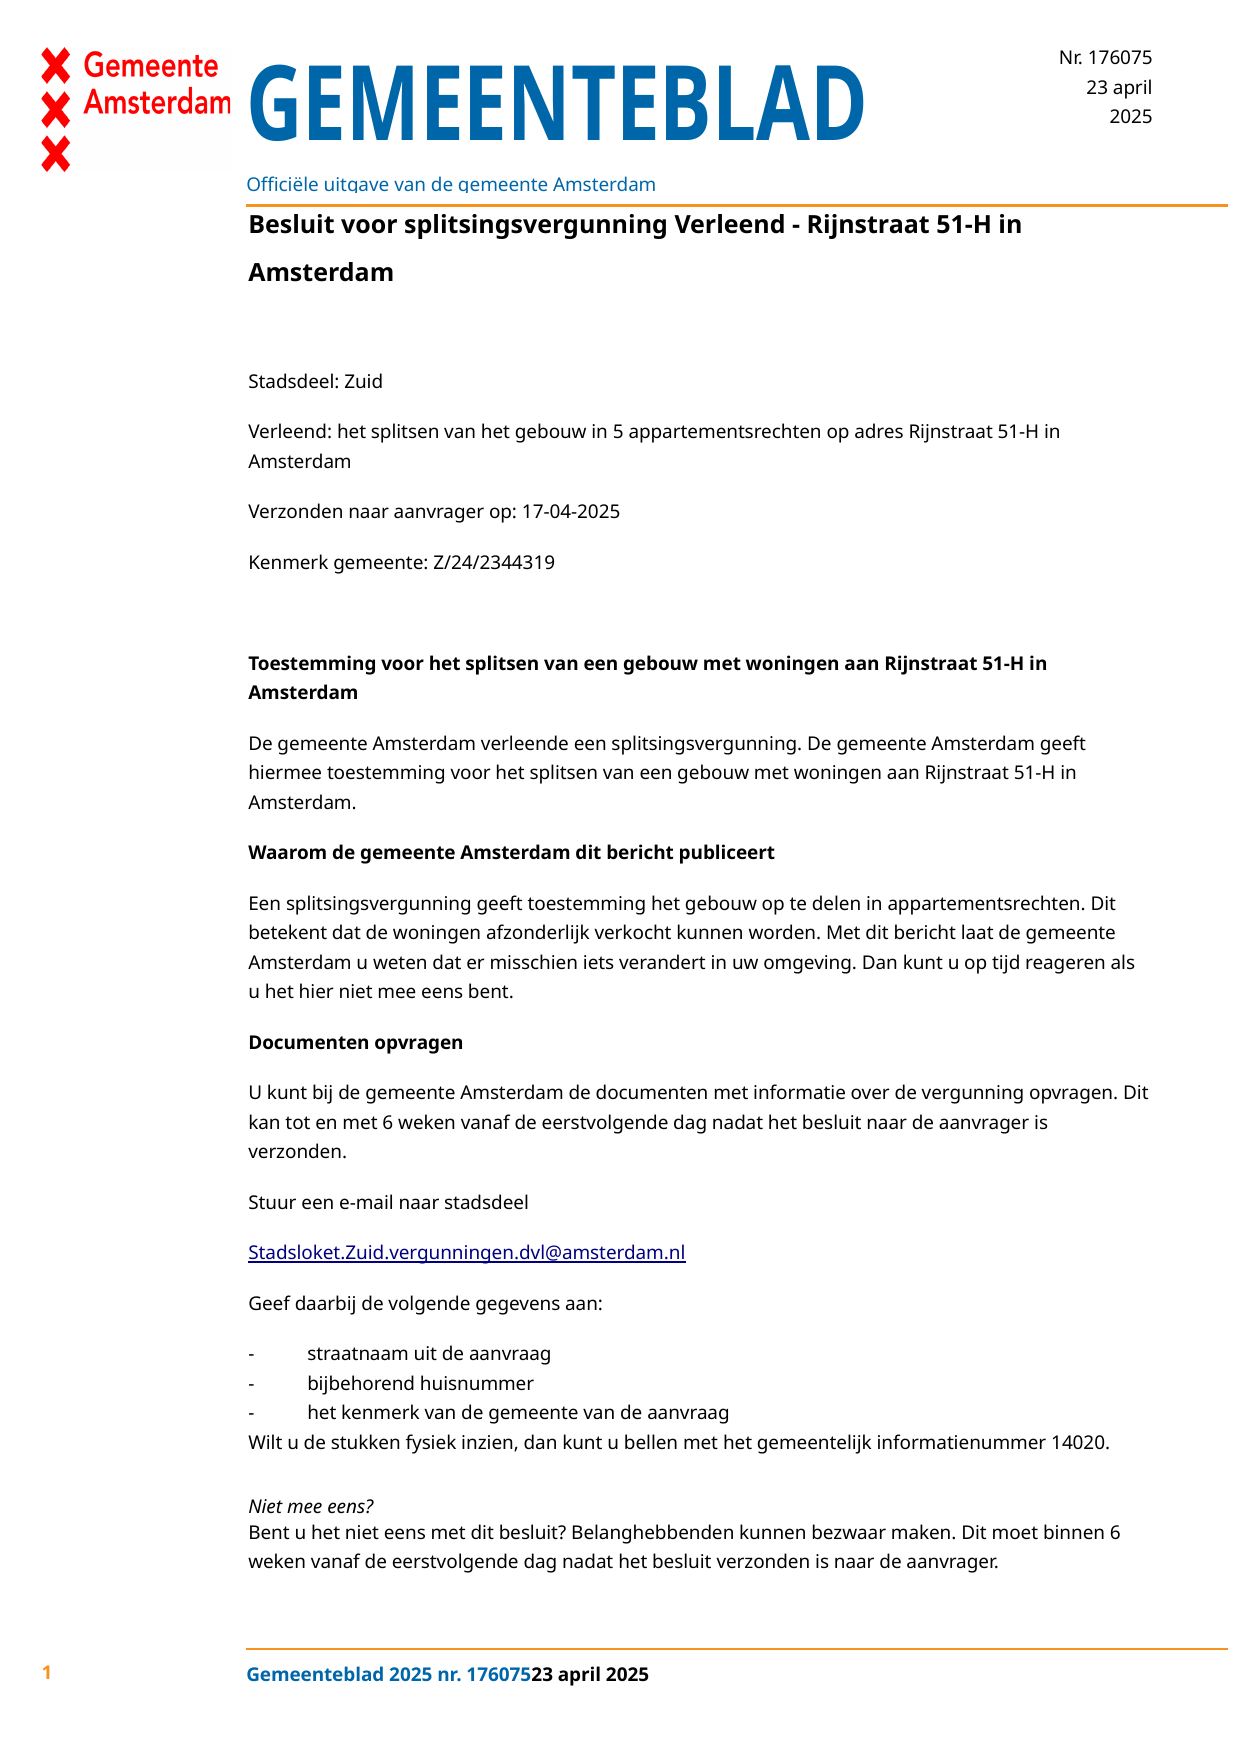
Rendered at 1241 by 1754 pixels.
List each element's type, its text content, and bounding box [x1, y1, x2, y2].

text Waarom de gemeente Amsterdam dit bericht publiceert [248, 839, 1152, 865]
text Stadsdeel: Zuid [248, 368, 1152, 394]
text Toestemming voor het splitsen van een gebouw met woningen aan Rijnstraat 51-H in Amsterdam [248, 650, 1152, 705]
text De gemeente Amsterdam verleende een splitsingsvergunning. De gemeente Amsterdam geeft hiermee toestemming voor het splitsen van een gebouw met woningen aan Rijnstraat 51-H in Amsterdam. [248, 730, 1152, 815]
text Besluit voor splitsingsvergunning Verleend - Rijnstraat 51-H in Amsterdam [248, 207, 1152, 288]
text Stuur een e-mail naar stadsdeel [248, 1189, 1152, 1215]
text Bent u het niet eens met dit besluit? Belanghebbenden kunnen bezwaar maken. Dit moet binnen 6 weken vanaf de eerstvolgende dag nadat het besluit verzonden is naar de aanvrager. [248, 1519, 1152, 1574]
text Documenten opvragen [248, 1029, 1152, 1055]
text Stadsloket.Zuid.vergunningen.dvl@amsterdam.nl [248, 1239, 1152, 1265]
picture [41, 47, 231, 172]
list het kenmerk van de gemeente van de aanvraag [248, 1399, 1152, 1425]
text U kunt bij de gemeente Amsterdam de documenten met informatie over de vergunning opvragen. Dit kan tot en met 6 weken vanaf de eerstvolgende dag nadat het besluit naar de aanvrager is verzonden. [248, 1079, 1152, 1164]
text Wilt u de stukken fysiek inzien, dan kunt u bellen met het gemeentelijk informatienummer 14020. [248, 1429, 1152, 1455]
text Niet mee eens? [248, 1493, 1152, 1519]
text Verleend: het splitsen van het gebouw in 5 appartementsrechten op adres Rijnstraat 51-H in Amsterdam [248, 419, 1152, 474]
text Een splitsingsvergunning geeft toestemming het gebouw op te delen in appartementsrechten. Dit betekent dat de woningen afzonderlijk verkocht kunnen worden. Met dit bericht laat de gemeente Amsterdam u weten dat er misschien iets verandert in uw omgeving. Dan kunt u op tijd reageren als u het hier niet mee eens bent. [248, 890, 1152, 1004]
text Kenmerk gemeente: Z/24/2344319 [248, 549, 1152, 575]
text Geef daarbij de volgende gegevens aan: [248, 1290, 1152, 1316]
text Verzonden naar aanvrager op: 17-04-2025 [248, 499, 1152, 524]
list straatnaam uit de aanvraag [248, 1340, 1152, 1366]
list bijbehorend huisnummer [248, 1370, 1152, 1396]
